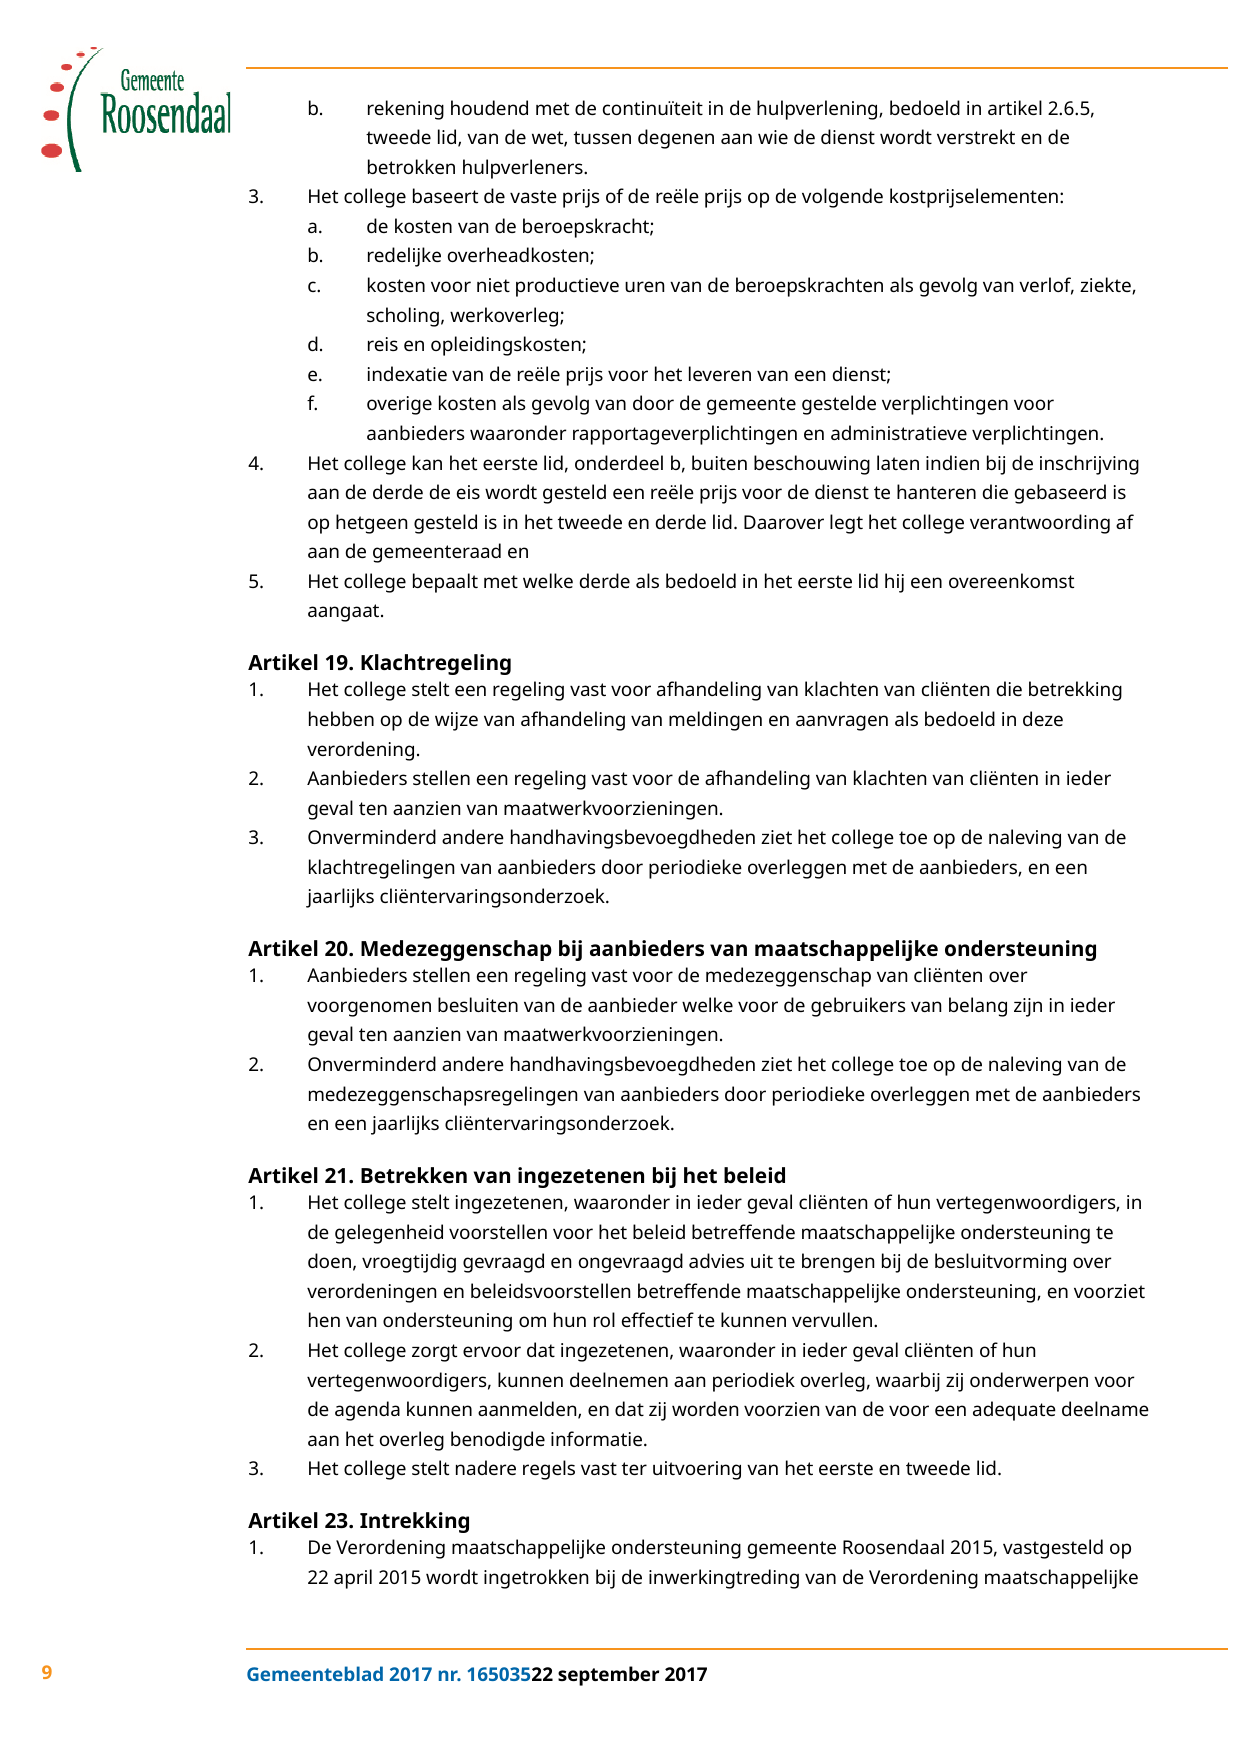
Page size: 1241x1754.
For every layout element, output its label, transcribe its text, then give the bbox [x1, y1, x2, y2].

list Aanbieders stellen een regeling vast voor de afhandeling van klachten van cliënten in ieder geval ten aanzien van maatwerkvoorzieningen. [248, 765, 1152, 821]
list Het college stelt ingezetenen, waaronder in ieder geval cliënten of hun vertegenwoordigers, in de gelegenheid voorstellen voor het beleid betreffende maatschappelijke ondersteuning te doen, vroegtijdig gevraagd en ongevraagd advies uit te brengen bij de besluitvorming over verordeningen en beleidsvoorstellen betreffende maatschappelijke ondersteuning, en voorziet hen van ondersteuning om hun rol effectief te kunnen vervullen. [248, 1189, 1152, 1333]
list Het college kan het eerste lid, onderdeel b, buiten beschouwing laten indien bij de inschrijving aan de derde de eis wordt gesteld een reële prijs voor de dienst te hanteren die gebaseerd is op hetgeen gesteld is in het tweede en derde lid. Daarover legt het college verantwoording af aan de gemeenteraad en [248, 450, 1152, 564]
list De Verordening maatschappelijke ondersteuning gemeente Roosendaal 2015, vastgesteld op 22 april 2015 wordt ingetrokken bij de inwerkingtreding van de Verordening maatschappelijke [248, 1534, 1152, 1590]
list kosten voor niet productieve uren van de beroepskrachten als gevolg van verlof, ziekte, scholing, werkoverleg; [307, 272, 1152, 328]
text Artikel 21. Betrekken van ingezetenen bij het beleid [248, 1161, 1152, 1189]
text Artikel 20. Medezeggenschap bij aanbieders van maatschappelijke ondersteuning [248, 934, 1152, 962]
list Het college stelt nadere regels vast ter uitvoering van het eerste en tweede lid. [248, 1456, 1152, 1481]
list Het college zorgt ervoor dat ingezetenen, waaronder in ieder geval cliënten of hun vertegenwoordigers, kunnen deelnemen aan periodiek overleg, waarbij zij onderwerpen voor de agenda kunnen aanmelden, en dat zij worden voorzien van de voor een adequate deelname aan het overleg benodigde informatie. [248, 1337, 1152, 1452]
list de kosten van de beroepskracht; [307, 213, 1152, 239]
text Artikel 23. Intrekking [248, 1506, 1152, 1534]
list Het college bepaalt met welke derde als bedoeld in het eerste lid hij een overeenkomst aangaat. [248, 568, 1152, 623]
list Het college baseert de vaste prijs of de reële prijs op de volgende kostprijselementen: [248, 183, 1152, 209]
picture [41, 47, 231, 172]
list rekening houdend met de continuïteit in de hulpverlening, bedoeld in artikel 2.6.5, tweede lid, van de wet, tussen degenen aan wie de dienst wordt verstrekt en de betrokken hulpverleners. [307, 95, 1152, 180]
list reis en opleidingskosten; [307, 331, 1152, 357]
list Onverminderd andere handhavingsbevoegdheden ziet het college toe op de naleving van de medezeggenschapsregelingen van aanbieders door periodieke overleggen met de aanbieders en een jaarlijks cliëntervaringsonderzoek. [248, 1051, 1152, 1136]
list indexatie van de reële prijs voor het leveren van een dienst; [307, 361, 1152, 387]
list Het college stelt een regeling vast voor afhandeling van klachten van cliënten die betrekking hebben op de wijze van afhandeling van meldingen en aanvragen als bedoeld in deze verordening. [248, 677, 1152, 761]
list Onverminderd andere handhavingsbevoegdheden ziet het college toe op de naleving van de klachtregelingen van aanbieders door periodieke overleggen met de aanbieders, en een jaarlijks cliëntervaringsonderzoek. [248, 824, 1152, 909]
list overige kosten als gevolg van door de gemeente gestelde verplichtingen voor aanbieders waaronder rapportageverplichtingen en administratieve verplichtingen. [307, 391, 1152, 446]
list Aanbieders stellen een regeling vast voor de medezeggenschap van cliënten over voorgenomen besluiten van de aanbieder welke voor de gebruikers van belang zijn in ieder geval ten aanzien van maatwerkvoorzieningen. [248, 962, 1152, 1047]
list redelijke overheadkosten; [307, 243, 1152, 268]
text Artikel 19. Klachtregeling [248, 648, 1152, 677]
